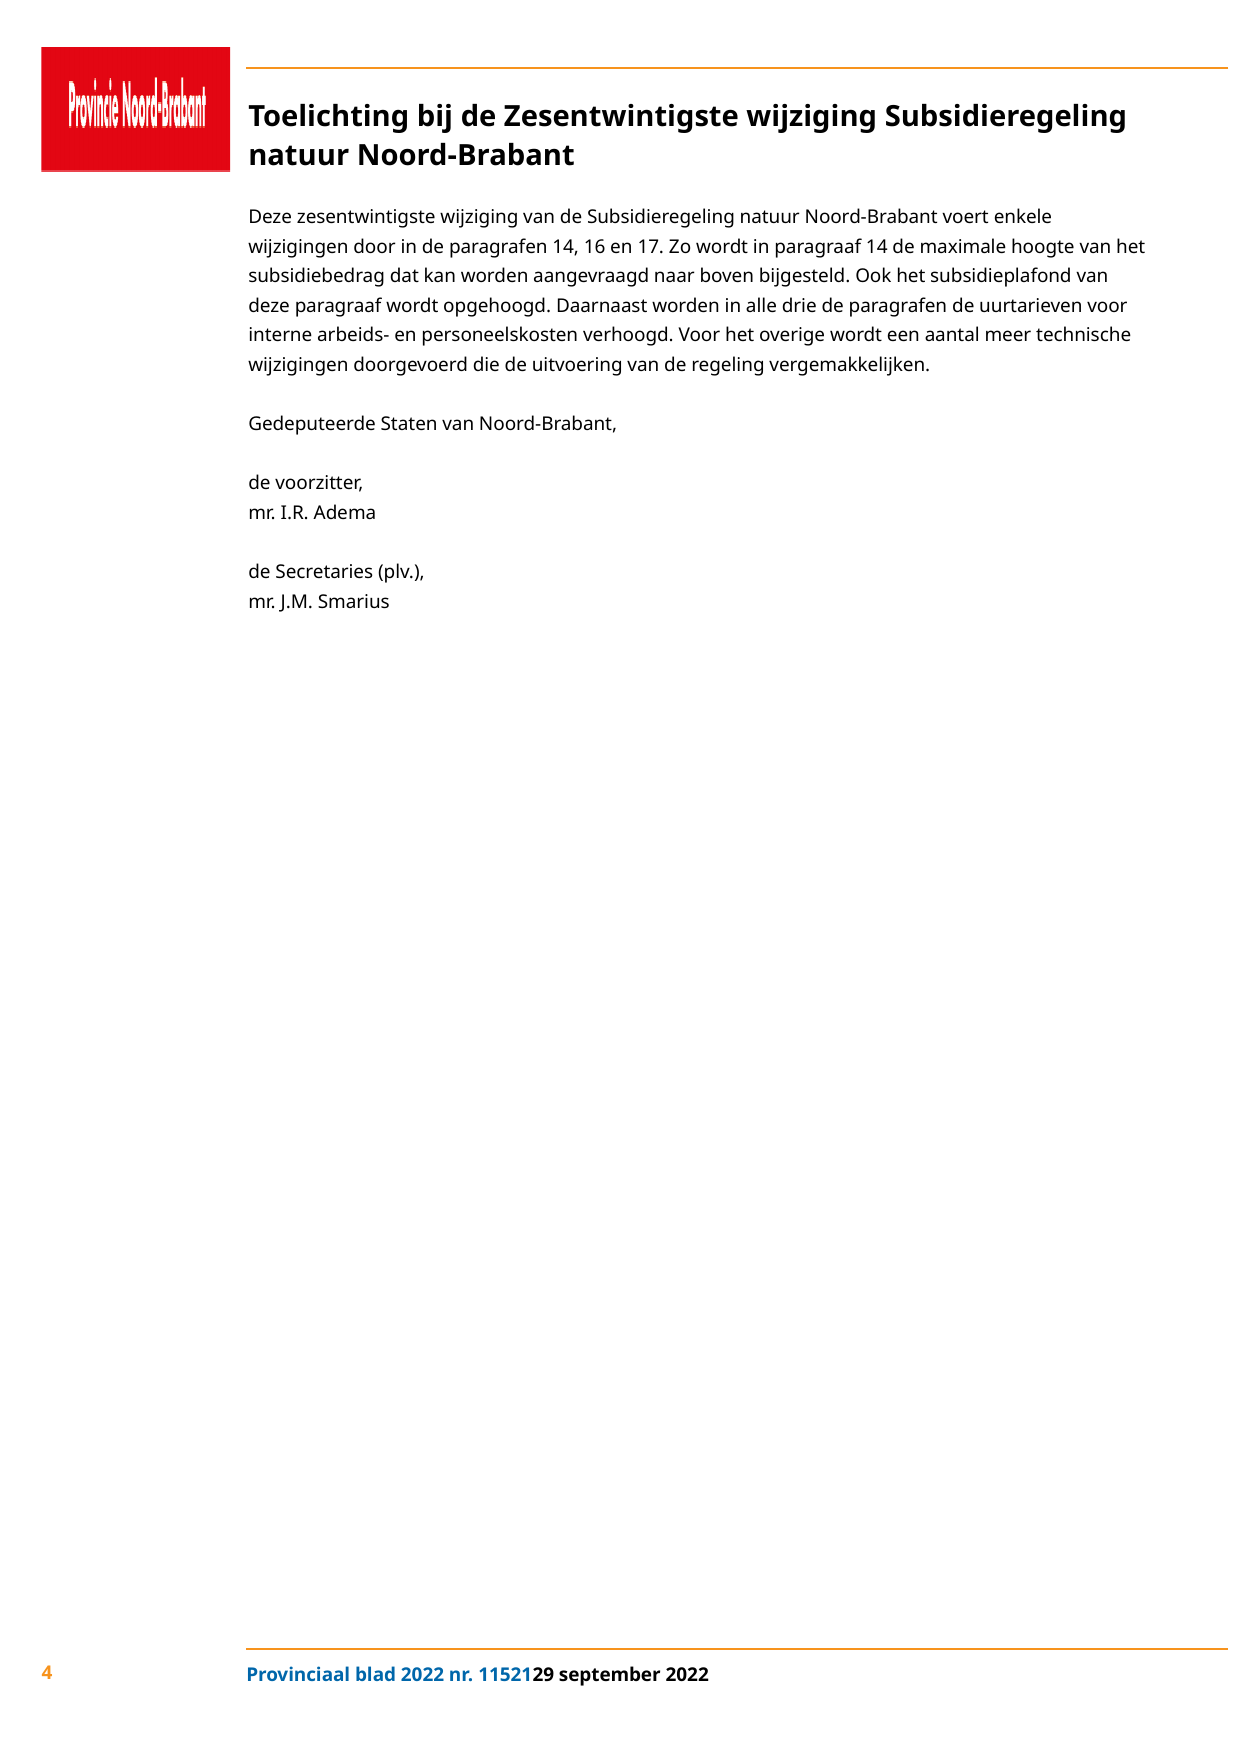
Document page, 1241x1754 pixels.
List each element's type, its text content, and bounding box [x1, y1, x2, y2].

text mr. J.M. Smarius [248, 588, 1152, 614]
text de Secretaries (plv.), [248, 558, 1152, 584]
text Toelichting bij de Zesentwintigste wijziging Subsidieregeling natuur Noord-Brabant [248, 95, 1152, 174]
text Deze zesentwintigste wijziging van de Subsidieregeling natuur Noord-Brabant voert enkele wijzigingen door in de paragrafen 14, 16 en 17. Zo wordt in paragraaf 14 de maximale hoogte van het subsidiebedrag dat kan worden aangevraagd naar boven bijgesteld. Ook het subsidieplafond van deze paragraaf wordt opgehoogd. Daarnaast worden in alle drie de paragrafen de uurtarieven voor interne arbeids- en personeelskosten verhoogd. Voor het overige wordt een aantal meer technische wijzigingen doorgevoerd die de uitvoering van de regeling vergemakkelijken. [248, 203, 1152, 377]
text Gedeputeerde Staten van Noord-Brabant, [248, 410, 1152, 436]
text mr. I.R. Adema [248, 499, 1152, 525]
text de voorzitter, [248, 469, 1152, 495]
picture [41, 47, 231, 172]
